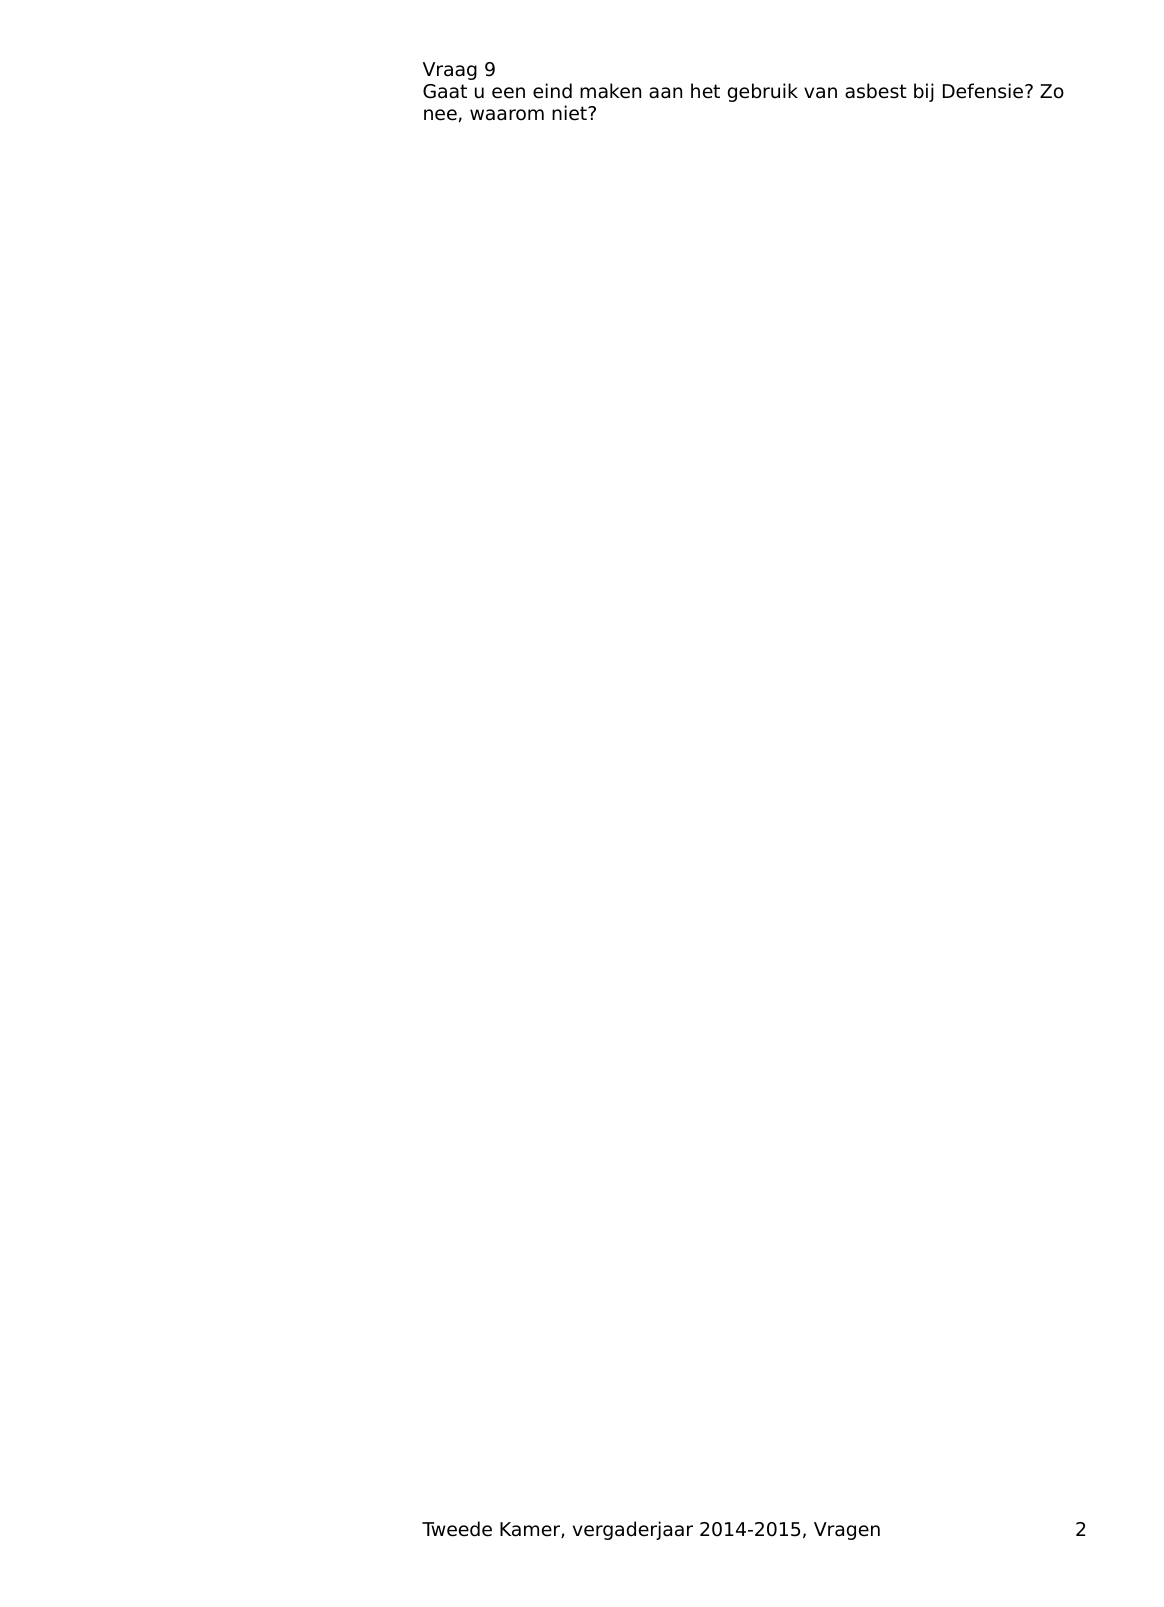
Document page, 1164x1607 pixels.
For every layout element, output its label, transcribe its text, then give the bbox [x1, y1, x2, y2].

text Vraag 9 [422, 59, 1087, 81]
text Gaat u een eind maken aan het gebruik van asbest bij Defensie? Zo nee, waarom niet? [422, 81, 1087, 125]
